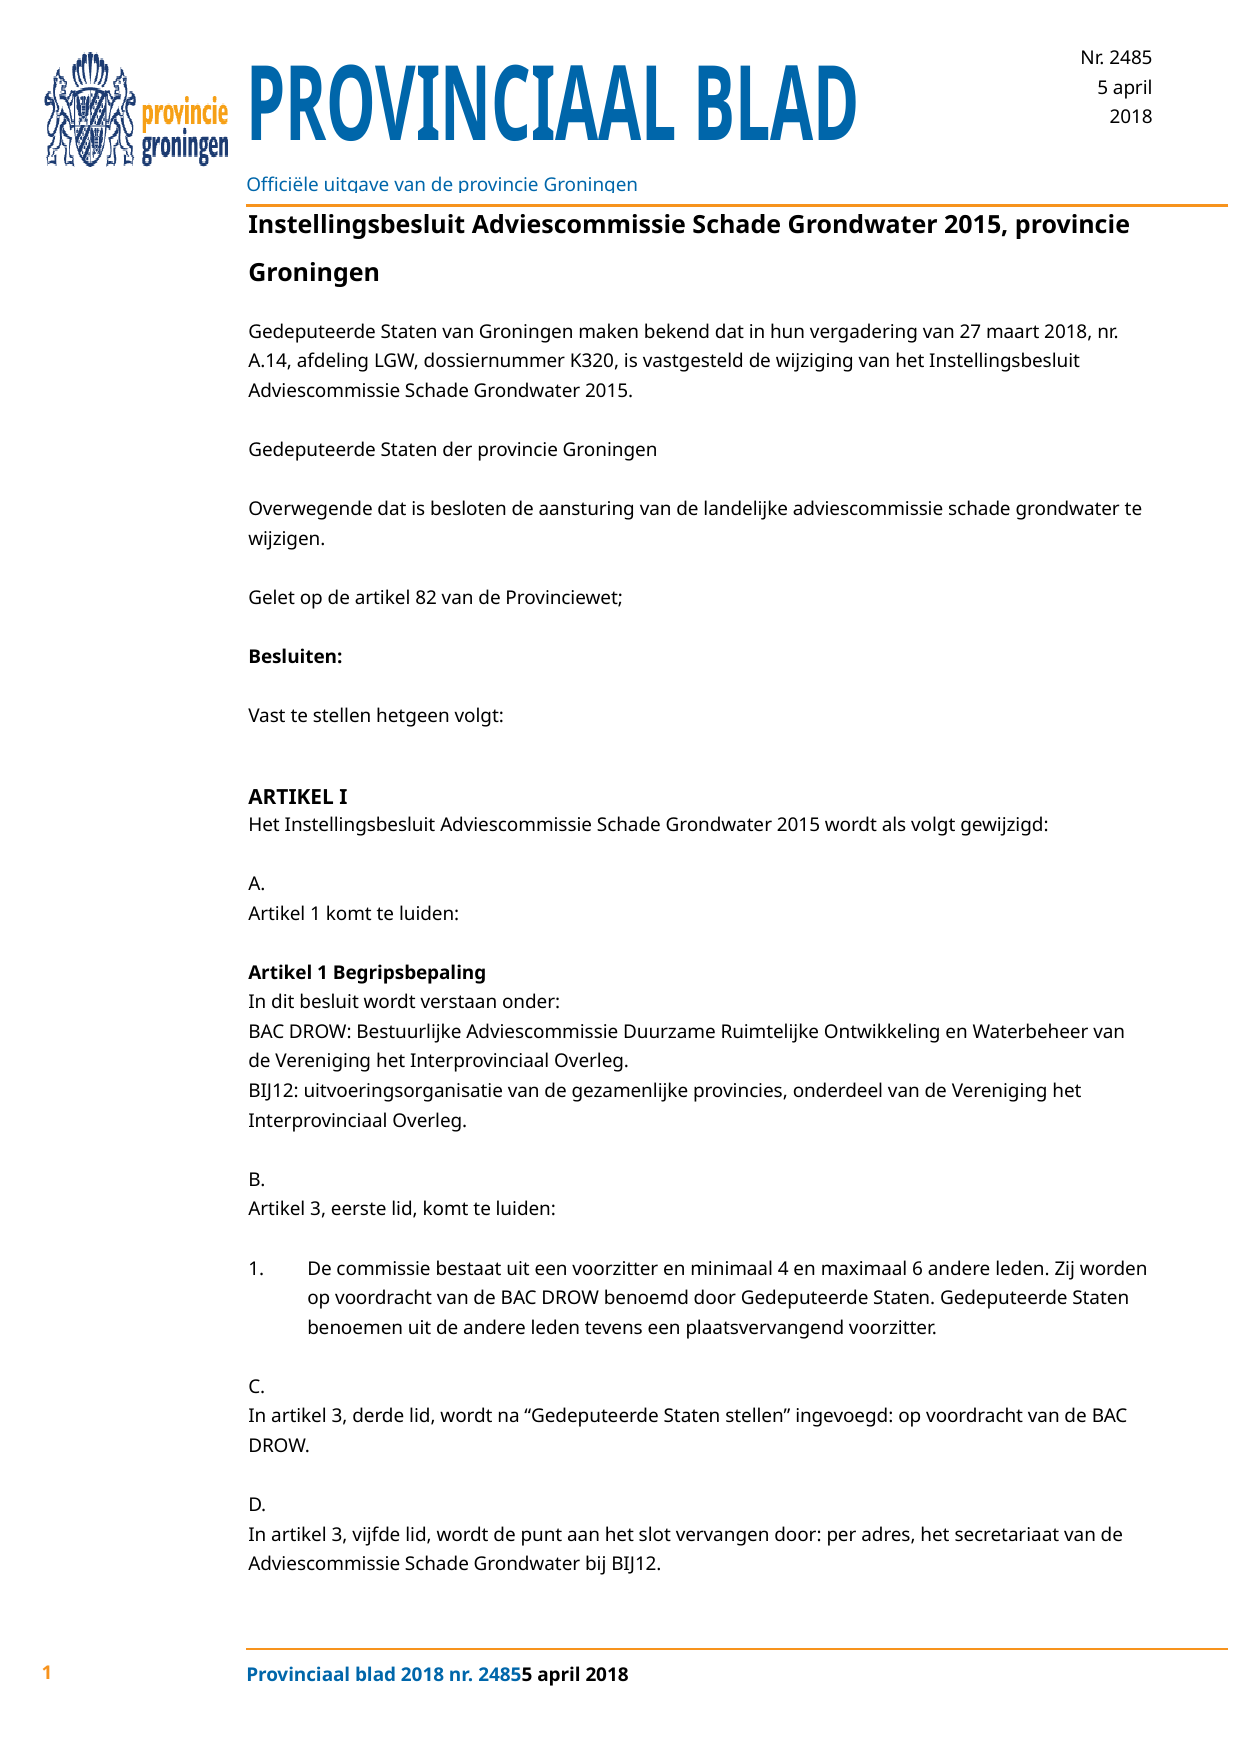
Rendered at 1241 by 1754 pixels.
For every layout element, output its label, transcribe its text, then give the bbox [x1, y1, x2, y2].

text Instellingsbesluit Adviescommissie Schade Grondwater 2015, provincie Groningen [248, 207, 1152, 288]
text In artikel 3, derde lid, wordt na “Gedeputeerde Staten stellen” ingevoegd: op voordracht van de BAC DROW. [248, 1403, 1152, 1458]
picture [41, 47, 231, 172]
text Overwegende dat is besloten de aansturing van de landelijke adviescommissie schade grondwater te wijzigen. [248, 495, 1152, 551]
text A. [248, 870, 1152, 896]
list De commissie bestaat uit een voorzitter en minimaal 4 en maximaal 6 andere leden. Zij worden op voordracht van de BAC DROW benoemd door Gedeputeerde Staten. Gedeputeerde Staten benoemen uit de andere leden tevens een plaatsvervangend voorzitter. [248, 1255, 1152, 1339]
text D. [248, 1491, 1152, 1517]
text C. [248, 1373, 1152, 1399]
text Vast te stellen hetgeen volgt: [248, 702, 1152, 728]
text B. [248, 1166, 1152, 1192]
text Artikel 1 Begripsbepaling [248, 959, 1152, 984]
text Gedeputeerde Staten der provincie Groningen [248, 436, 1152, 462]
text ARTIKEL I [248, 782, 1152, 811]
text In dit besluit wordt verstaan onder: [248, 988, 1152, 1014]
text Besluiten: [248, 643, 1152, 669]
text Het Instellingsbesluit Adviescommissie Schade Grondwater 2015 wordt als volgt gewijzigd: [248, 811, 1152, 837]
text Gedeputeerde Staten van Groningen maken bekend dat in hun vergadering van 27 maart 2018, nr. A.14, afdeling LGW, dossiernummer K320, is vastgesteld de wijziging van het Instellingsbesluit Adviescommissie Schade Grondwater 2015. [248, 318, 1152, 403]
text Artikel 1 komt te luiden: [248, 900, 1152, 925]
text In artikel 3, vijfde lid, wordt de punt aan het slot vervangen door: per adres, het secretariaat van de Adviescommissie Schade Grondwater bij BIJ12. [248, 1521, 1152, 1576]
text Gelet op de artikel 82 van de Provinciewet; [248, 584, 1152, 610]
text BIJ12: uitvoeringsorganisatie van de gezamenlijke provincies, onderdeel van de Vereniging het Interprovinciaal Overleg. [248, 1077, 1152, 1132]
text BAC DROW: Bestuurlijke Adviescommissie Duurzame Ruimtelijke Ontwikkeling en Waterbeheer van de Vereniging het Interprovinciaal Overleg. [248, 1018, 1152, 1073]
text Artikel 3, eerste lid, komt te luiden: [248, 1196, 1152, 1221]
